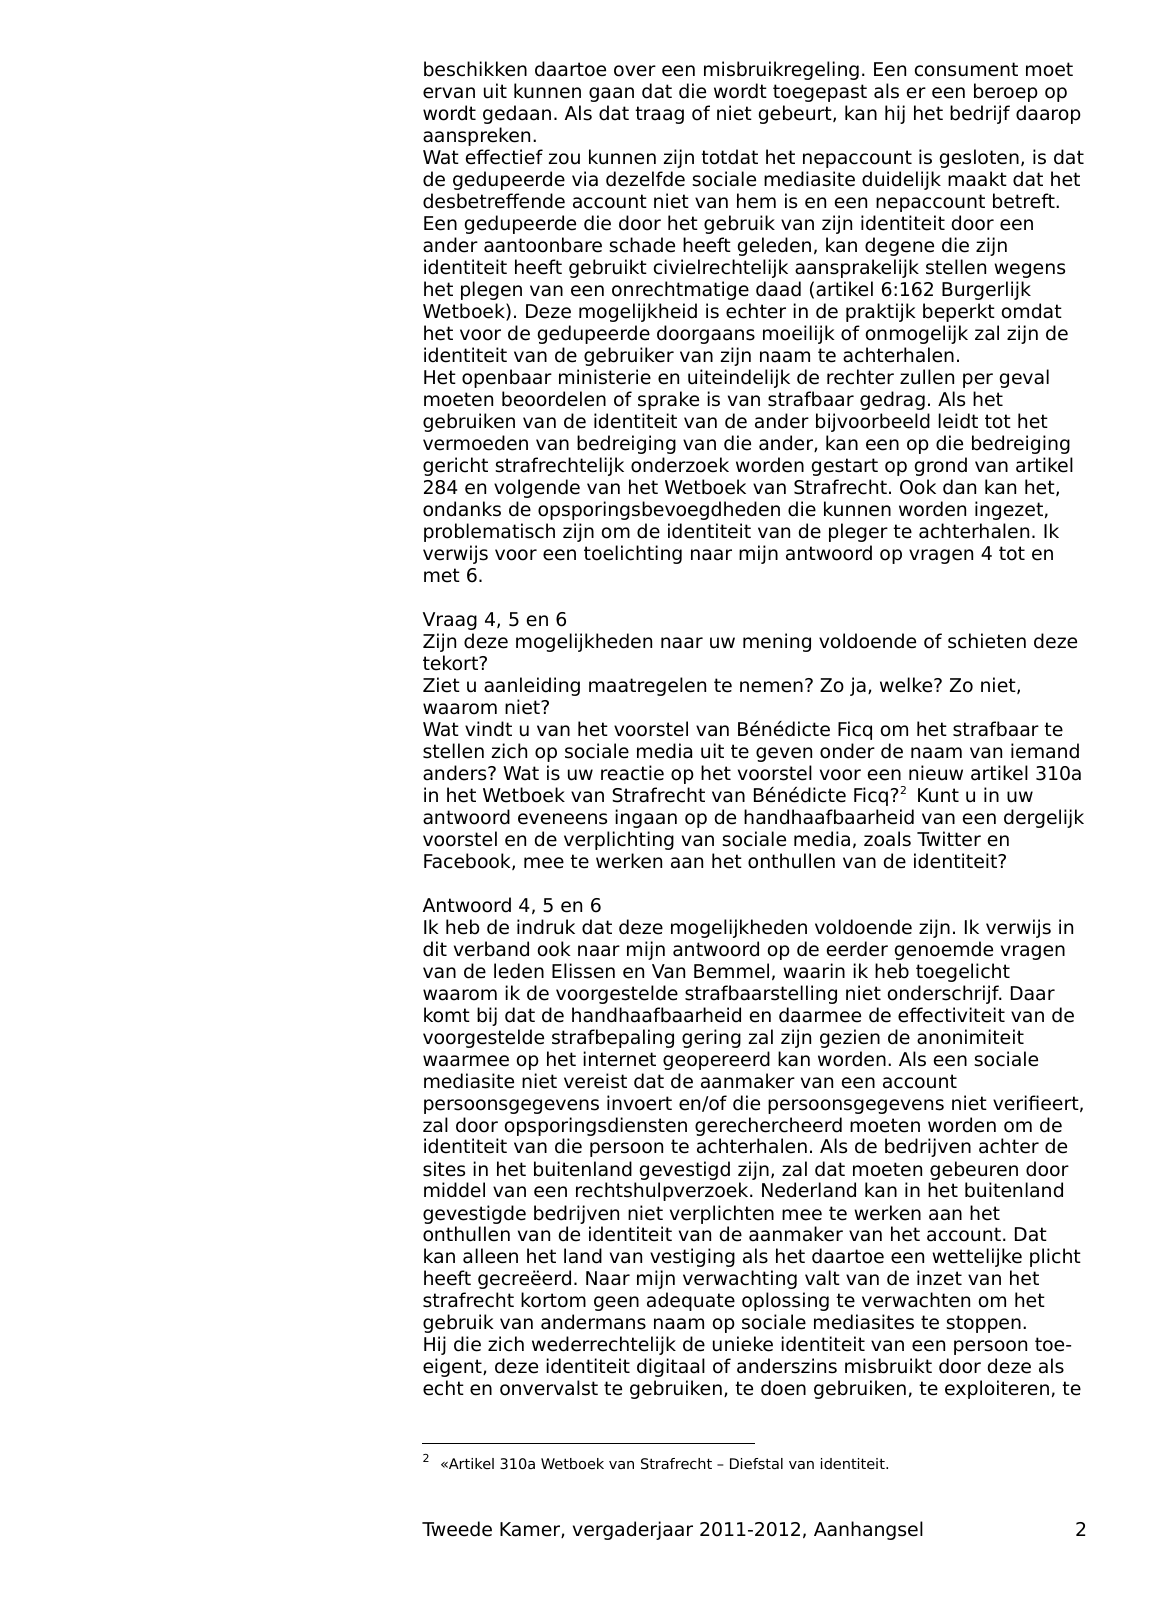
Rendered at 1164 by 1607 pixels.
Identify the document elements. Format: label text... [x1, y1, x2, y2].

text Wat vindt u van het voorstel van Bénédicte Ficq om het strafbaar te stellen zich op sociale media uit te geven onder de naam van iemand anders? Wat is uw reactie op het voorstel voor een nieuw artikel 310a in het Wetboek van Strafrecht van Bénédicte Ficq? Kunt u in uw antwoord eveneens ingaan op de handhaafbaarheid van een dergelijk voorstel en de verplichting van sociale media, zoals Twitter en Facebook, mee te werken aan het onthullen van de identiteit? [422, 719, 1087, 872]
text Antwoord 4, 5 en 6 [422, 895, 1087, 917]
text Het openbaar ministerie en uiteindelijk de rechter zullen per geval moeten beoordelen of sprake is van strafbaar gedrag. Als het gebruiken van de identiteit van de ander bijvoorbeeld leidt tot het vermoeden van bedreiging van die ander, kan een op die bedreiging gericht strafrechtelijk onderzoek worden gestart op grond van artikel 284 en volgende van het Wetboek van Strafrecht. Ook dan kan het, ondanks de opsporingsbevoegdheden die kunnen worden ingezet, problematisch zijn om de identiteit van de pleger te achterhalen. Ik verwijs voor een toelichting naar mijn antwoord op vragen 4 tot en met 6. [422, 367, 1087, 587]
text Zijn deze mogelijkheden naar uw mening voldoende of schieten deze tekort? [422, 631, 1087, 675]
text beschikken daartoe over een misbruikregeling. Een consument moet ervan uit kunnen gaan dat die wordt toegepast als er een beroep op wordt gedaan. Als dat traag of niet gebeurt, kan hij het bedrijf daarop aanspreken. [422, 59, 1087, 147]
text Wat effectief zou kunnen zijn totdat het nepaccount is gesloten, is dat de gedupeerde via dezelfde sociale mediasite duidelijk maakt dat het desbetreffende account niet van hem is en een nepaccount betreft. [422, 147, 1087, 213]
text Ik heb de indruk dat deze mogelijkheden voldoende zijn. Ik verwijs in dit verband ook naar mijn antwoord op de eerder genoemde vragen van de leden Elissen en Van Bemmel, waarin ik heb toegelicht waarom ik de voorgestelde strafbaarstelling niet onderschrijf. Daar komt bij dat de handhaafbaarheid en daarmee de effectiviteit van de voorgestelde strafbepaling gering zal zijn gezien de anonimiteit waarmee op het internet geopereerd kan worden. Als een sociale mediasite niet vereist dat de aanmaker van een account persoonsgegevens invoert en/of die persoonsgegevens niet verifieert, zal door opsporingsdiensten gerechercheerd moeten worden om de identiteit van die persoon te achterhalen. Als de bedrijven achter de sites in het buitenland gevestigd zijn, zal dat moeten gebeuren door middel van een rechtshulpverzoek. Nederland kan in het buitenland gevestigde bedrijven niet verplichten mee te werken aan het onthullen van de identiteit van de aanmaker van het account. Dat kan alleen het land van vestiging als het daartoe een wettelijke plicht heeft gecreëerd. Naar mijn verwachting valt van de inzet van het strafrecht kortom geen adequate oplossing te verwachten om het gebruik van andermans naam op sociale mediasites te stoppen. [422, 917, 1087, 1334]
text «Artikel 310a Wetboek van Strafrecht – Diefstal van identiteit. [422, 1452, 1087, 1474]
text Ziet u aanleiding maatregelen te nemen? Zo ja, welke? Zo niet, waarom niet? [422, 675, 1087, 719]
text Vraag 4, 5 en 6 [422, 609, 1087, 631]
text Een gedupeerde die door het gebruik van zijn identiteit door een ander aantoonbare schade heeft geleden, kan degene die zijn identiteit heeft gebruikt civielrechtelijk aansprakelijk stellen wegens het plegen van een onrechtmatige daad (artikel 6:162 Burgerlijk Wetboek). Deze mogelijkheid is echter in de praktijk beperkt omdat het voor de gedupeerde doorgaans moeilijk of onmogelijk zal zijn de identiteit van de gebruiker van zijn naam te achterhalen. [422, 213, 1087, 367]
text Hij die zich wederrechtelijk de unieke identiteit van een persoon toe-eigent, deze identiteit digitaal of anderszins misbruikt door deze als echt en onvervalst te gebruiken, te doen gebruiken, te exploiteren, te [422, 1334, 1087, 1400]
